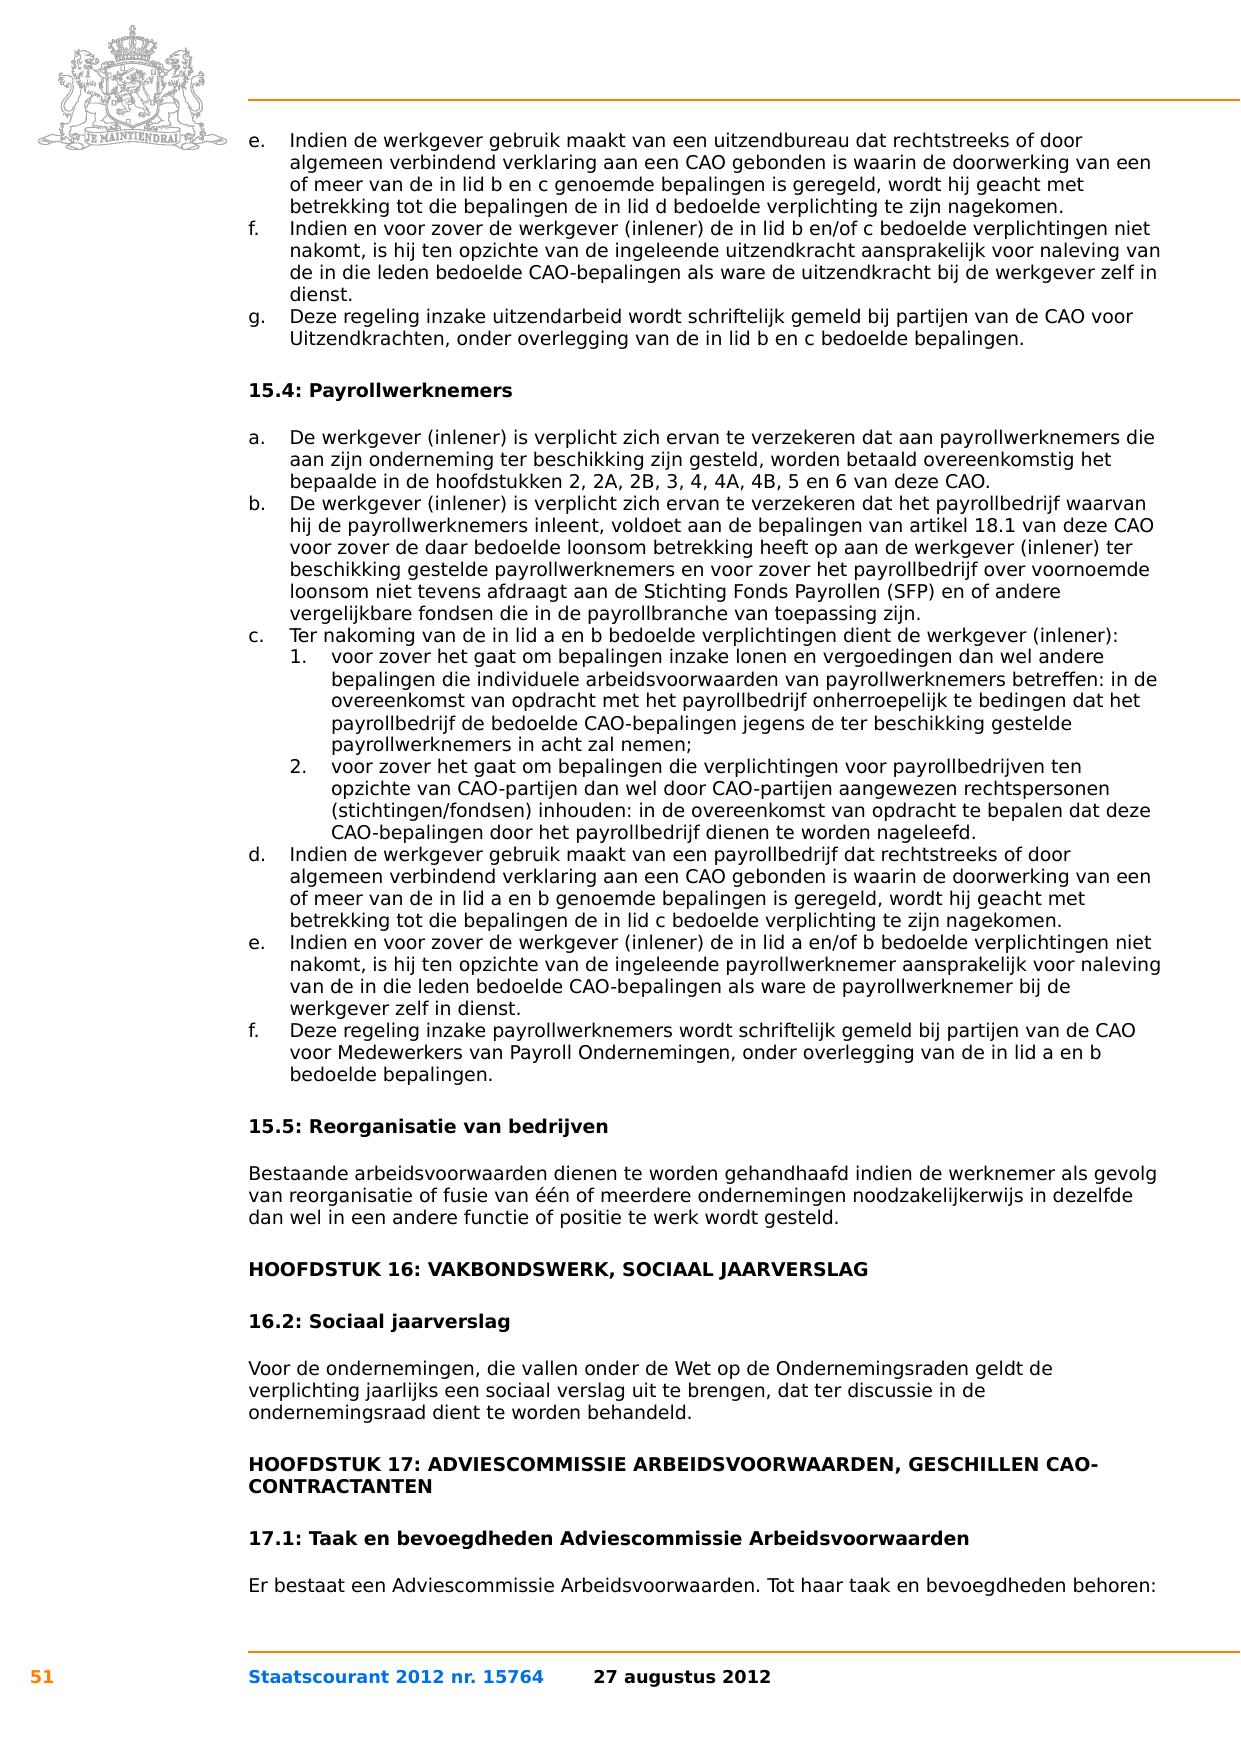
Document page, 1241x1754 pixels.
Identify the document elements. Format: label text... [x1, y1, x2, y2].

subtitle HOOFDSTUK 17: ADVIESCOMMISSIE ARBEIDSVOORWAARDEN, GESCHILLEN CAO-CONTRACTANTEN [248, 1454, 1163, 1498]
text f. Indien en voor zover de werkgever (inlener) de in lid b en/of c bedoelde verplichtingen niet nakomt, is hij ten opzichte van de ingeleende uitzendkracht aansprakelijk voor naleving van de in die leden bedoelde CAO-bepalingen als ware de uitzendkracht bij de werkgever zelf in dienst. [248, 218, 1163, 306]
text e. Indien de werkgever gebruik maakt van een uitzendbureau dat rechtstreeks of door algemeen verbindend verklaring aan een CAO gebonden is waarin de doorwerking van een of meer van de in lid b en c genoemde bepalingen is geregeld, wordt hij geacht met betrekking tot die bepalingen de in lid d bedoelde verplichting te zijn nagekomen. [248, 130, 1163, 218]
text Er bestaat een Adviescommissie Arbeidsvoorwaarden. Tot haar taak en bevoegdheden behoren: [248, 1575, 1163, 1597]
text d. Indien de werkgever gebruik maakt van een payrollbedrijf dat rechtstreeks of door algemeen verbindend verklaring aan een CAO gebonden is waarin de doorwerking van een of meer van de in lid a en b genoemde bepalingen is geregeld, wordt hij geacht met betrekking tot die bepalingen de in lid c bedoelde verplichting te zijn nagekomen. [248, 844, 1163, 932]
text g. Deze regeling inzake uitzendarbeid wordt schriftelijk gemeld bij partijen van de CAO voor Uitzendkrachten, onder overlegging van de in lid b en c bedoelde bepalingen. [248, 306, 1163, 350]
subtitle 15.5: Reorganisatie van bedrijven [248, 1116, 1163, 1138]
subtitle 17.1: Taak en bevoegdheden Adviescommissie Arbeidsvoorwaarden [248, 1528, 1163, 1550]
subtitle HOOFDSTUK 16: VAKBONDSWERK, SOCIAAL JAARVERSLAG [248, 1259, 1163, 1281]
text a. De werkgever (inlener) is verplicht zich ervan te verzekeren dat aan payrollwerknemers die aan zijn onderneming ter beschikking zijn gesteld, worden betaald overeenkomstig het bepaalde in de hoofdstukken 2, 2A, 2B, 3, 4, 4A, 4B, 5 en 6 van deze CAO. [248, 427, 1163, 493]
text e. Indien en voor zover de werkgever (inlener) de in lid a en/of b bedoelde verplichtingen niet nakomt, is hij ten opzichte van de ingeleende payrollwerknemer aansprakelijk voor naleving van de in die leden bedoelde CAO-bepalingen als ware de payrollwerknemer bij de werkgever zelf in dienst. [248, 932, 1163, 1020]
subtitle 16.2: Sociaal jaarverslag [248, 1311, 1163, 1333]
text b. De werkgever (inlener) is verplicht zich ervan te verzekeren dat het payrollbedrijf waarvan hij de payrollwerknemers inleent, voldoet aan de bepalingen van artikel 18.1 van deze CAO voor zover de daar bedoelde loonsom betrekking heeft op aan de werkgever (inlener) ter beschikking gestelde payrollwerknemers en voor zover het payrollbedrijf over voornoemde loonsom niet tevens afdraagt aan de Stichting Fonds Payrollen (SFP) en of andere vergelijkbare fondsen die in de payrollbranche van toepassing zijn. [248, 493, 1163, 624]
text f. Deze regeling inzake payrollwerknemers wordt schriftelijk gemeld bij partijen van de CAO voor Medewerkers van Payroll Ondernemingen, onder overlegging van de in lid a en b bedoelde bepalingen. [248, 1020, 1163, 1086]
text Voor de ondernemingen, die vallen onder de Wet op de Ondernemingsraden geldt de verplichting jaarlijks een sociaal verslag uit te brengen, dat ter discussie in de ondernemingsraad dient te worden behandeld. [248, 1358, 1163, 1424]
text 2. voor zover het gaat om bepalingen die verplichtingen voor payrollbedrijven ten opzichte van CAO-partijen dan wel door CAO-partijen aangewezen rechtspersonen (stichtingen/fondsen) inhouden: in de overeenkomst van opdracht te bepalen dat deze CAO-bepalingen door het payrollbedrijf dienen te worden nageleefd. [289, 756, 1163, 844]
text c. Ter nakoming van de in lid a en b bedoelde verplichtingen dient de werkgever (inlener): [248, 624, 1163, 646]
text Bestaande arbeidsvoorwaarden dienen te worden gehandhaafd indien de werknemer als gevolg van reorganisatie of fusie van één of meerdere ondernemingen noodzakelijkerwijs in dezelfde dan wel in een andere functie of positie te werk wordt gesteld. [248, 1163, 1163, 1229]
text 1. voor zover het gaat om bepalingen inzake lonen en vergoedingen dan wel andere bepalingen die individuele arbeidsvoorwaarden van payrollwerknemers betreffen: in de overeenkomst van opdracht met het payrollbedrijf onherroepelijk te bedingen dat het payrollbedrijf de bedoelde CAO-bepalingen jegens de ter beschikking gestelde payrollwerknemers in acht zal nemen; [289, 646, 1163, 756]
picture [38, 25, 227, 150]
subtitle 15.4: Payrollwerknemers [248, 380, 1163, 402]
